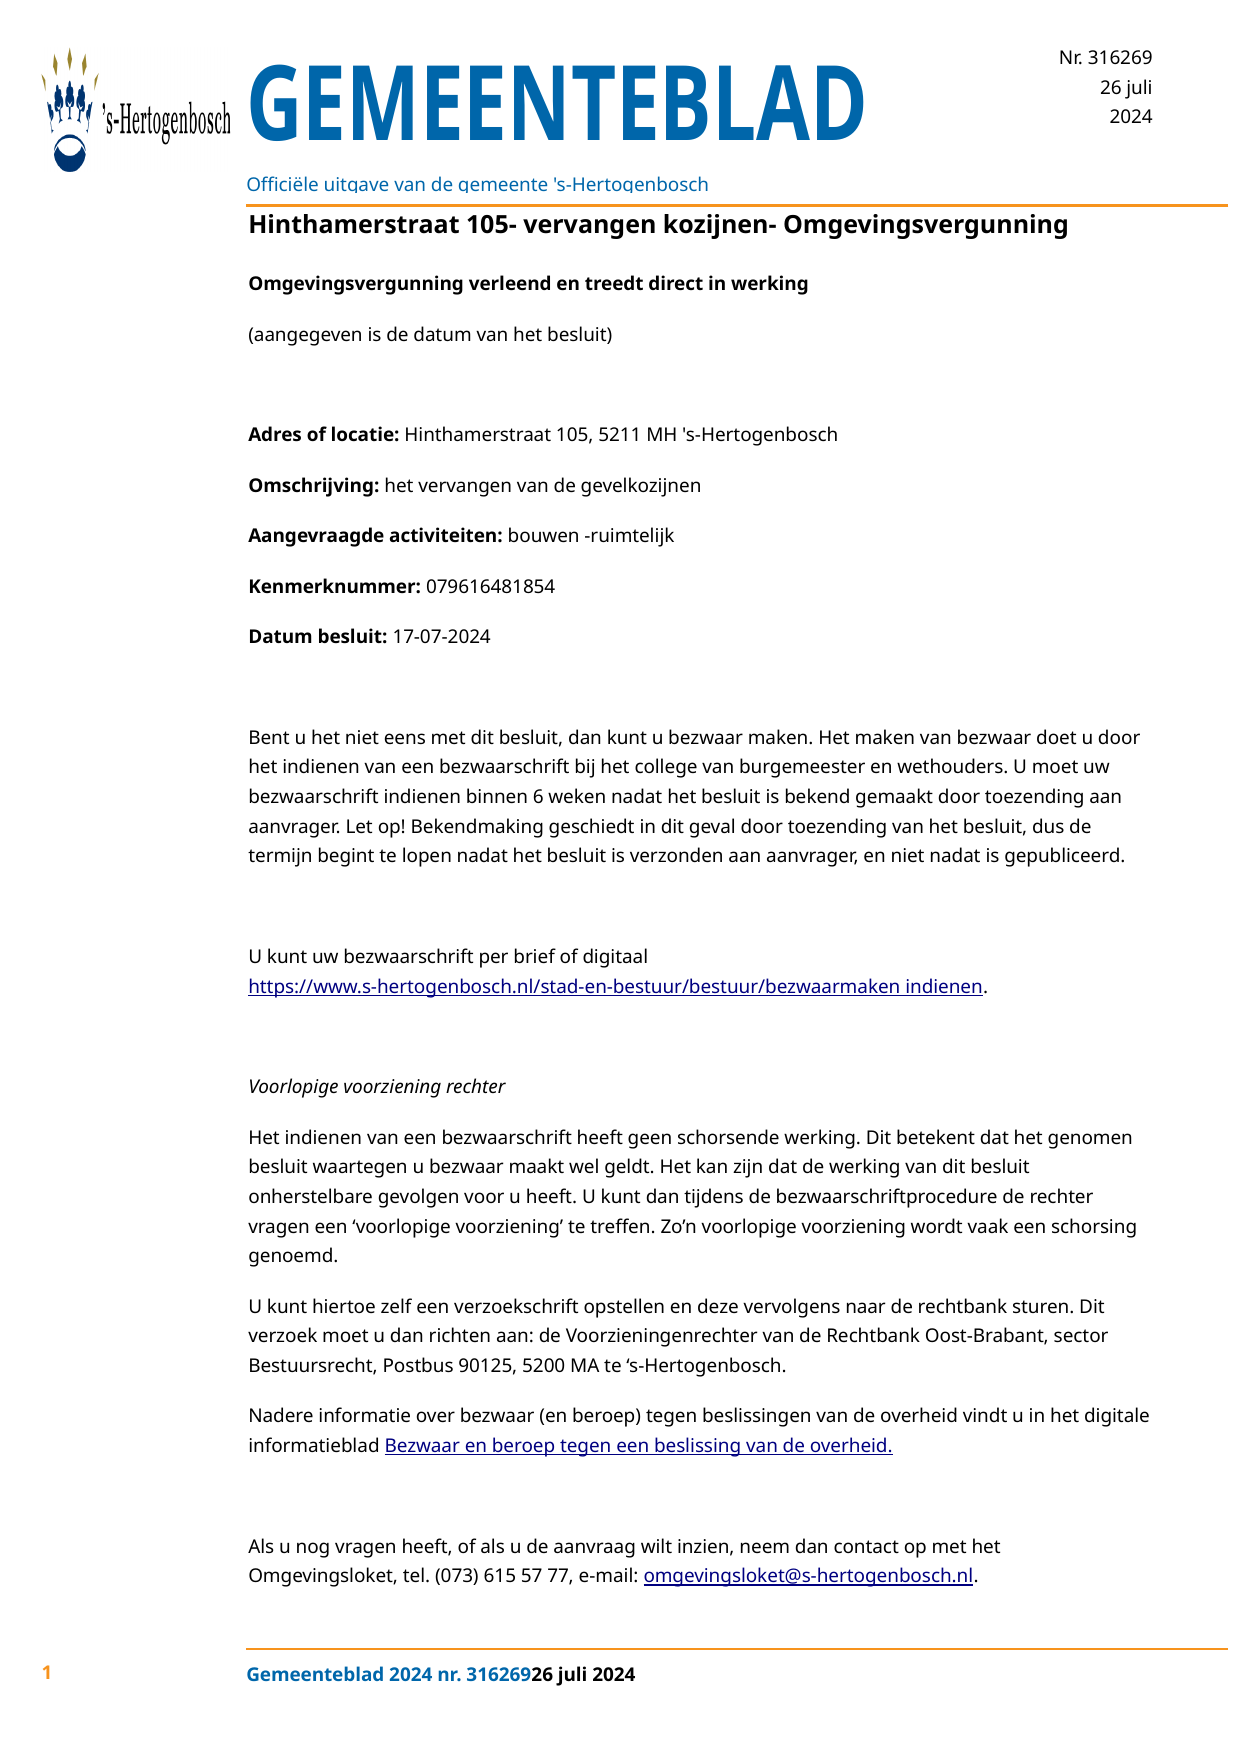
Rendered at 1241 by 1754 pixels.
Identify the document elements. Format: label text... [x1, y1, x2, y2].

text Voorlopige voorziening rechter [248, 1074, 1152, 1099]
text Kenmerknummer: 079616481854 [248, 573, 1152, 598]
text Datum besluit: 17-07-2024 [248, 623, 1152, 649]
text Het indienen van een bezwaarschrift heeft geen schorsende werking. Dit betekent dat het genomen besluit waartegen u bezwaar maakt wel geldt. Het kan zijn dat de werking van dit besluit onherstelbare gevolgen voor u heeft. U kunt dan tijdens de bezwaarschriftprocedure de rechter vragen een ‘voorlopige voorziening’ te treffen. Zo’n voorlopige voorziening wordt vaak een schorsing genoemd. [248, 1124, 1152, 1268]
text Als u nog vragen heeft, of als u de aanvraag wilt inzien, neem dan contact op met het Omgevingsloket, tel. (073) 615 57 77, e-mail: omgevingsloket@s-hertogenbosch.nl. [248, 1533, 1152, 1588]
text U kunt hiertoe zelf een verzoekschrift opstellen en deze vervolgens naar de rechtbank sturen. Dit verzoek moet u dan richten aan: de Voorzieningenrechter van de Rechtbank Oost-Brabant, sector Bestuursrecht, Postbus 90125, 5200 MA te ‘s-Hertogenbosch. [248, 1293, 1152, 1378]
text (aangegeven is de datum van het besluit) [248, 321, 1152, 346]
text Hinthamerstraat 105- vervangen kozijnen- Omgevingsvergunning [248, 207, 1152, 241]
picture [41, 47, 231, 172]
text Omgevingsvergunning verleend en treedt direct in werking [248, 270, 1152, 296]
text Adres of locatie: Hinthamerstraat 105, 5211 MH 's-Hertogenbosch [248, 422, 1152, 447]
text Omschrijving: het vervangen van de gevelkozijnen [248, 472, 1152, 498]
text Nadere informatie over bezwaar (en beroep) tegen beslissingen van de overheid vindt u in het digitale informatieblad Bezwaar en beroep tegen een beslissing van de overheid. [248, 1402, 1152, 1458]
text Bent u het niet eens met dit besluit, dan kunt u bezwaar maken. Het maken van bezwaar doet u door het indienen van een bezwaarschrift bij het college van burgemeester en wethouders. U moet uw bezwaarschrift indienen binnen 6 weken nadat het besluit is bekend gemaakt door toezending aan aanvrager. Let op! Bekendmaking geschiedt in dit geval door toezending van het besluit, dus de termijn begint te lopen nadat het besluit is verzonden aan aanvrager, en niet nadat is gepubliceerd. [248, 724, 1152, 868]
text Aangevraagde activiteiten: bouwen -ruimtelijk [248, 522, 1152, 548]
text U kunt uw bezwaarschrift per brief of digitaal https://www.s-hertogenbosch.nl/stad-en-bestuur/bestuur/bezwaarmaken indienen. [248, 943, 1152, 998]
